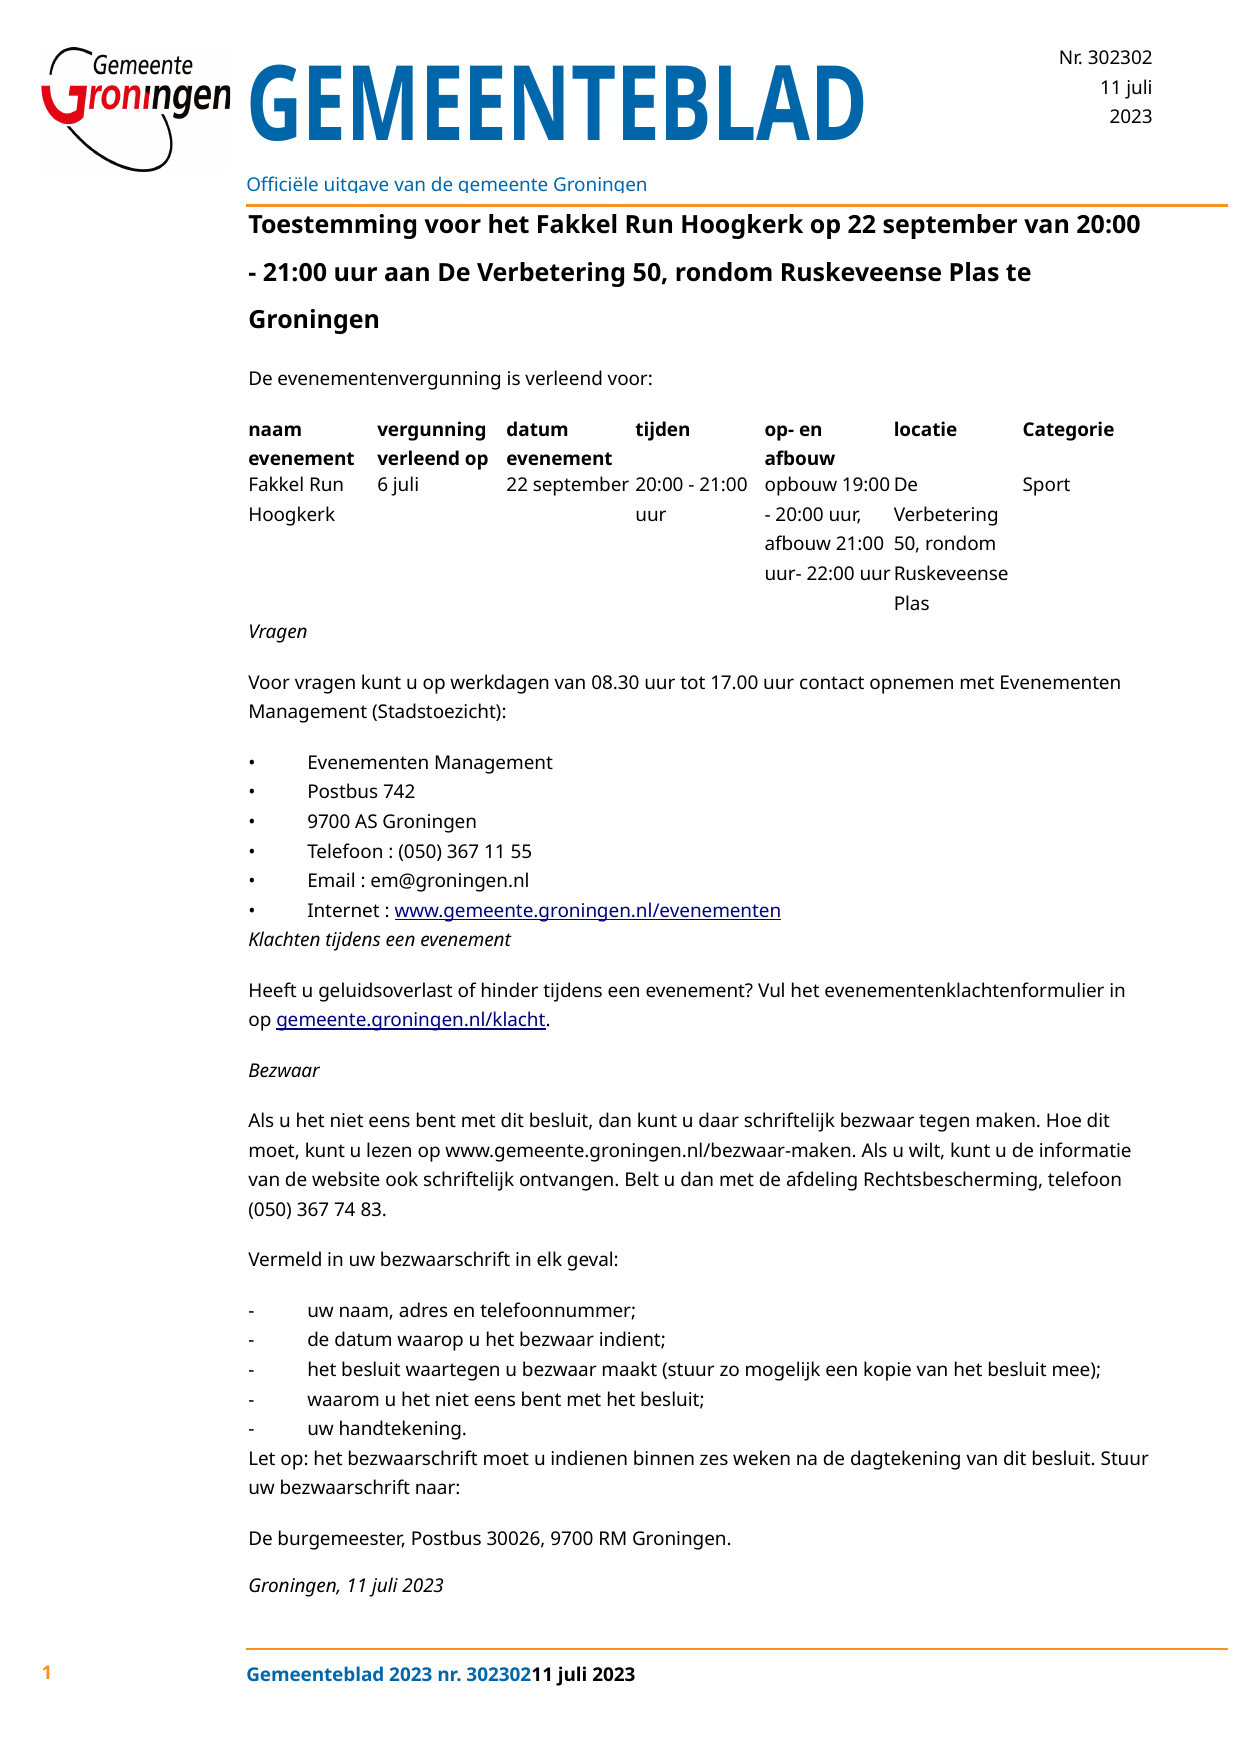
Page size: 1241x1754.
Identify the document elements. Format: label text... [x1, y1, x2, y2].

text Vragen [248, 619, 1152, 644]
list uw handtekening. [248, 1415, 1152, 1441]
text Als u het niet eens bent met dit besluit, dan kunt u daar schriftelijk bezwaar tegen maken. Hoe dit moet, kunt u lezen op www.gemeente.groningen.nl/bezwaar-maken. Als u wilt, kunt u de informatie van de website ook schriftelijk ontvangen. Belt u dan met de afdeling Rechtsbescherming, telefoon (050) 367 74 83. [248, 1107, 1152, 1222]
table_header Categorie [1023, 416, 1152, 471]
table_cell Sport [1023, 471, 1152, 615]
picture [41, 47, 231, 172]
text Klachten tijdens een evenement [248, 927, 1152, 952]
list Evenementen Management [248, 749, 1152, 775]
table_header locatie [894, 416, 1022, 471]
list Internet : www.gemeente.groningen.nl/evenementen [248, 897, 1152, 923]
table_cell De Verbetering 50, rondom Ruskeveense Plas [894, 471, 1022, 615]
table_cell 22 september [506, 471, 635, 615]
text Vermeld in uw bezwaarschrift in elk geval: [248, 1247, 1152, 1272]
table_cell 6 juli [377, 471, 506, 615]
list uw naam, adres en telefoonnummer; [248, 1297, 1152, 1323]
text Toestemming voor het Fakkel Run Hoogkerk op 22 september van 20:00 - 21:00 uur aan De Verbetering 50, rondom Ruskeveense Plas te Groningen [248, 207, 1152, 336]
list Telefoon : (050) 367 11 55 [248, 838, 1152, 863]
table_header tijden [635, 416, 764, 471]
table_cell Fakkel Run Hoogkerk [248, 471, 377, 615]
table_header naam evenement [248, 416, 377, 471]
list de datum waarop u het bezwaar indient; [248, 1327, 1152, 1352]
text De evenementenvergunning is verleend voor: [248, 366, 1152, 391]
list waarom u het niet eens bent met het besluit; [248, 1386, 1152, 1411]
table_header datum evenement [506, 416, 635, 471]
table_header vergunning verleend op [377, 416, 506, 471]
text Voor vragen kunt u op werkdagen van 08.30 uur tot 17.00 uur contact opnemen met Evenementen Management (Stadstoezicht): [248, 669, 1152, 724]
text Groningen, 11 juli 2023 [248, 1573, 1152, 1598]
list 9700 AS Groningen [248, 808, 1152, 834]
table_cell opbouw 19:00 - 20:00 uur, afbouw 21:00 uur- 22:00 uur [764, 471, 893, 615]
list het besluit waartegen u bezwaar maakt (stuur zo mogelijk een kopie van het besluit mee); [248, 1356, 1152, 1382]
list Postbus 742 [248, 779, 1152, 804]
table_header op- en afbouw [764, 416, 893, 471]
text Bezwaar [248, 1057, 1152, 1083]
list Email : em@groningen.nl [248, 867, 1152, 893]
text De burgemeester, Postbus 30026, 9700 RM Groningen. [248, 1525, 1152, 1551]
text Heeft u geluidsoverlast of hinder tijdens een evenement? Vul het evenementenklachtenformulier in op gemeente.groningen.nl/klacht. [248, 977, 1152, 1032]
text Let op: het bezwaarschrift moet u indienen binnen zes weken na de dagtekening van dit besluit. Stuur uw bezwaarschrift naar: [248, 1445, 1152, 1500]
table_cell 20:00 - 21:00 uur [635, 471, 764, 615]
